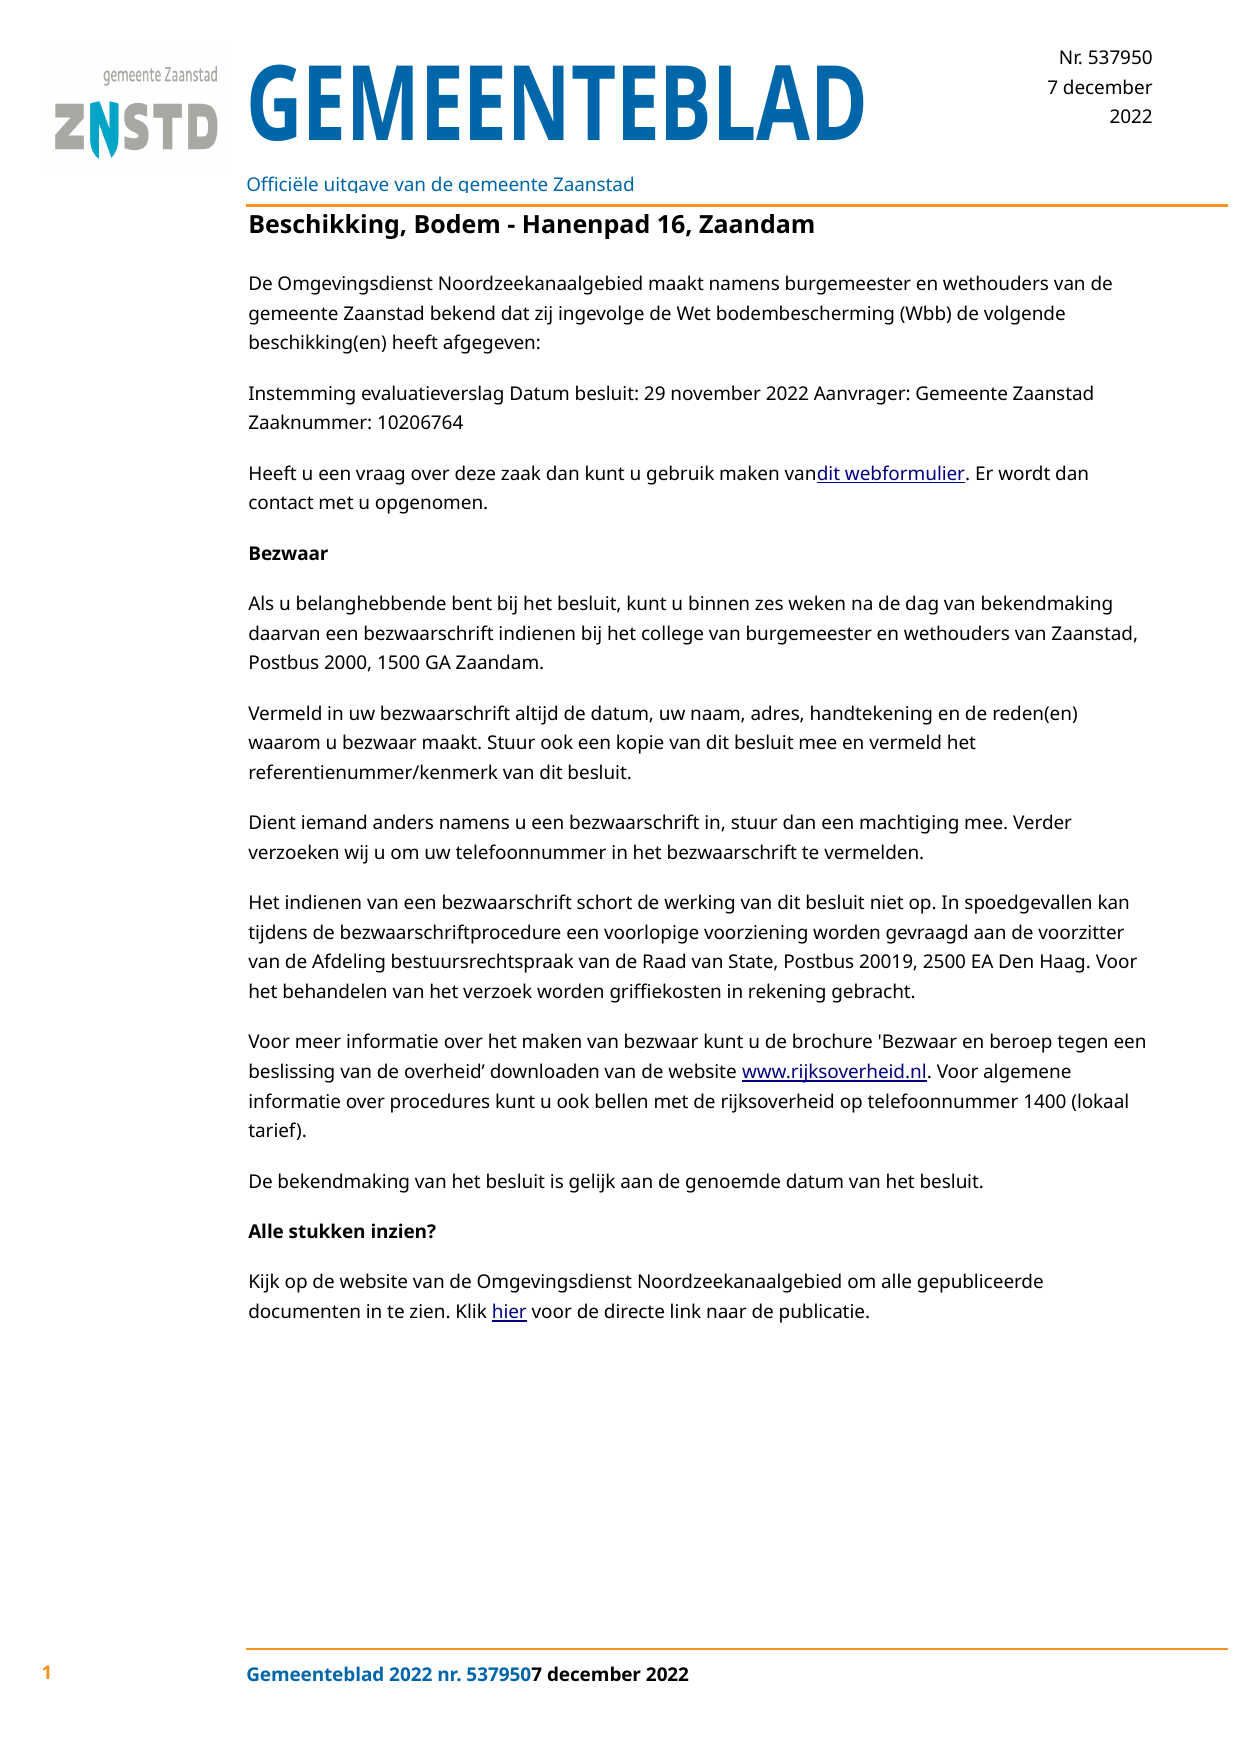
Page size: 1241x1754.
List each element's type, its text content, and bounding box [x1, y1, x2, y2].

text Bezwaar [248, 540, 1152, 566]
text Voor meer informatie over het maken van bezwaar kunt u de brochure 'Bezwaar en beroep tegen een beslissing van de overheid’ downloaden van de website www.rijksoverheid.nl. Voor algemene informatie over procedures kunt u ook bellen met de rijksoverheid op telefoonnummer 1400 (lokaal tarief). [248, 1029, 1152, 1143]
text Als u belanghebbende bent bij het besluit, kunt u binnen zes weken na de dag van bekendmaking daarvan een bezwaarschrift indienen bij het college van burgemeester en wethouders van Zaanstad, Postbus 2000, 1500 GA Zaandam. [248, 590, 1152, 675]
text Beschikking, Bodem - Hanenpad 16, Zaandam [248, 207, 1152, 241]
text Instemming evaluatieverslag Datum besluit: 29 november 2022 Aanvrager: Gemeente Zaanstad Zaaknummer: 10206764 [248, 380, 1152, 435]
text De bekendmaking van het besluit is gelijk aan de genoemde datum van het besluit. [248, 1168, 1152, 1193]
text Dient iemand anders namens u een bezwaarschrift in, stuur dan een machtiging mee. Verder verzoeken wij u om uw telefoonnummer in het bezwaarschrift te vermelden. [248, 809, 1152, 865]
text Het indienen van een bezwaarschrift schort de werking van dit besluit niet op. In spoedgevallen kan tijdens de bezwaarschriftprocedure een voorlopige voorziening worden gevraagd aan de voorzitter van de Afdeling bestuursrechtspraak van de Raad van State, Postbus 20019, 2500 EA Den Haag. Voor het behandelen van het verzoek worden griffiekosten in rekening gebracht. [248, 889, 1152, 1004]
text De Omgevingsdienst Noordzeekanaalgebied maakt namens burgemeester en wethouders van de gemeente Zaanstad bekend dat zij ingevolge de Wet bodembescherming (Wbb) de volgende beschikking(en) heeft afgegeven: [248, 270, 1152, 355]
text Vermeld in uw bezwaarschrift altijd de datum, uw naam, adres, handtekening en de reden(en) waarom u bezwaar maakt. Stuur ook een kopie van dit besluit mee en vermeld het referentienummer/kenmerk van dit besluit. [248, 700, 1152, 785]
text Heeft u een vraag over deze zaak dan kunt u gebruik maken vandit webformulier. Er wordt dan contact met u opgenomen. [248, 460, 1152, 515]
text Kijk op de website van de Omgevingsdienst Noordzeekanaalgebied om alle gepubliceerde documenten in te zien. Klik hier voor de directe link naar de publicatie. [248, 1269, 1152, 1324]
picture [41, 47, 231, 172]
text Alle stukken inzien? [248, 1218, 1152, 1244]
